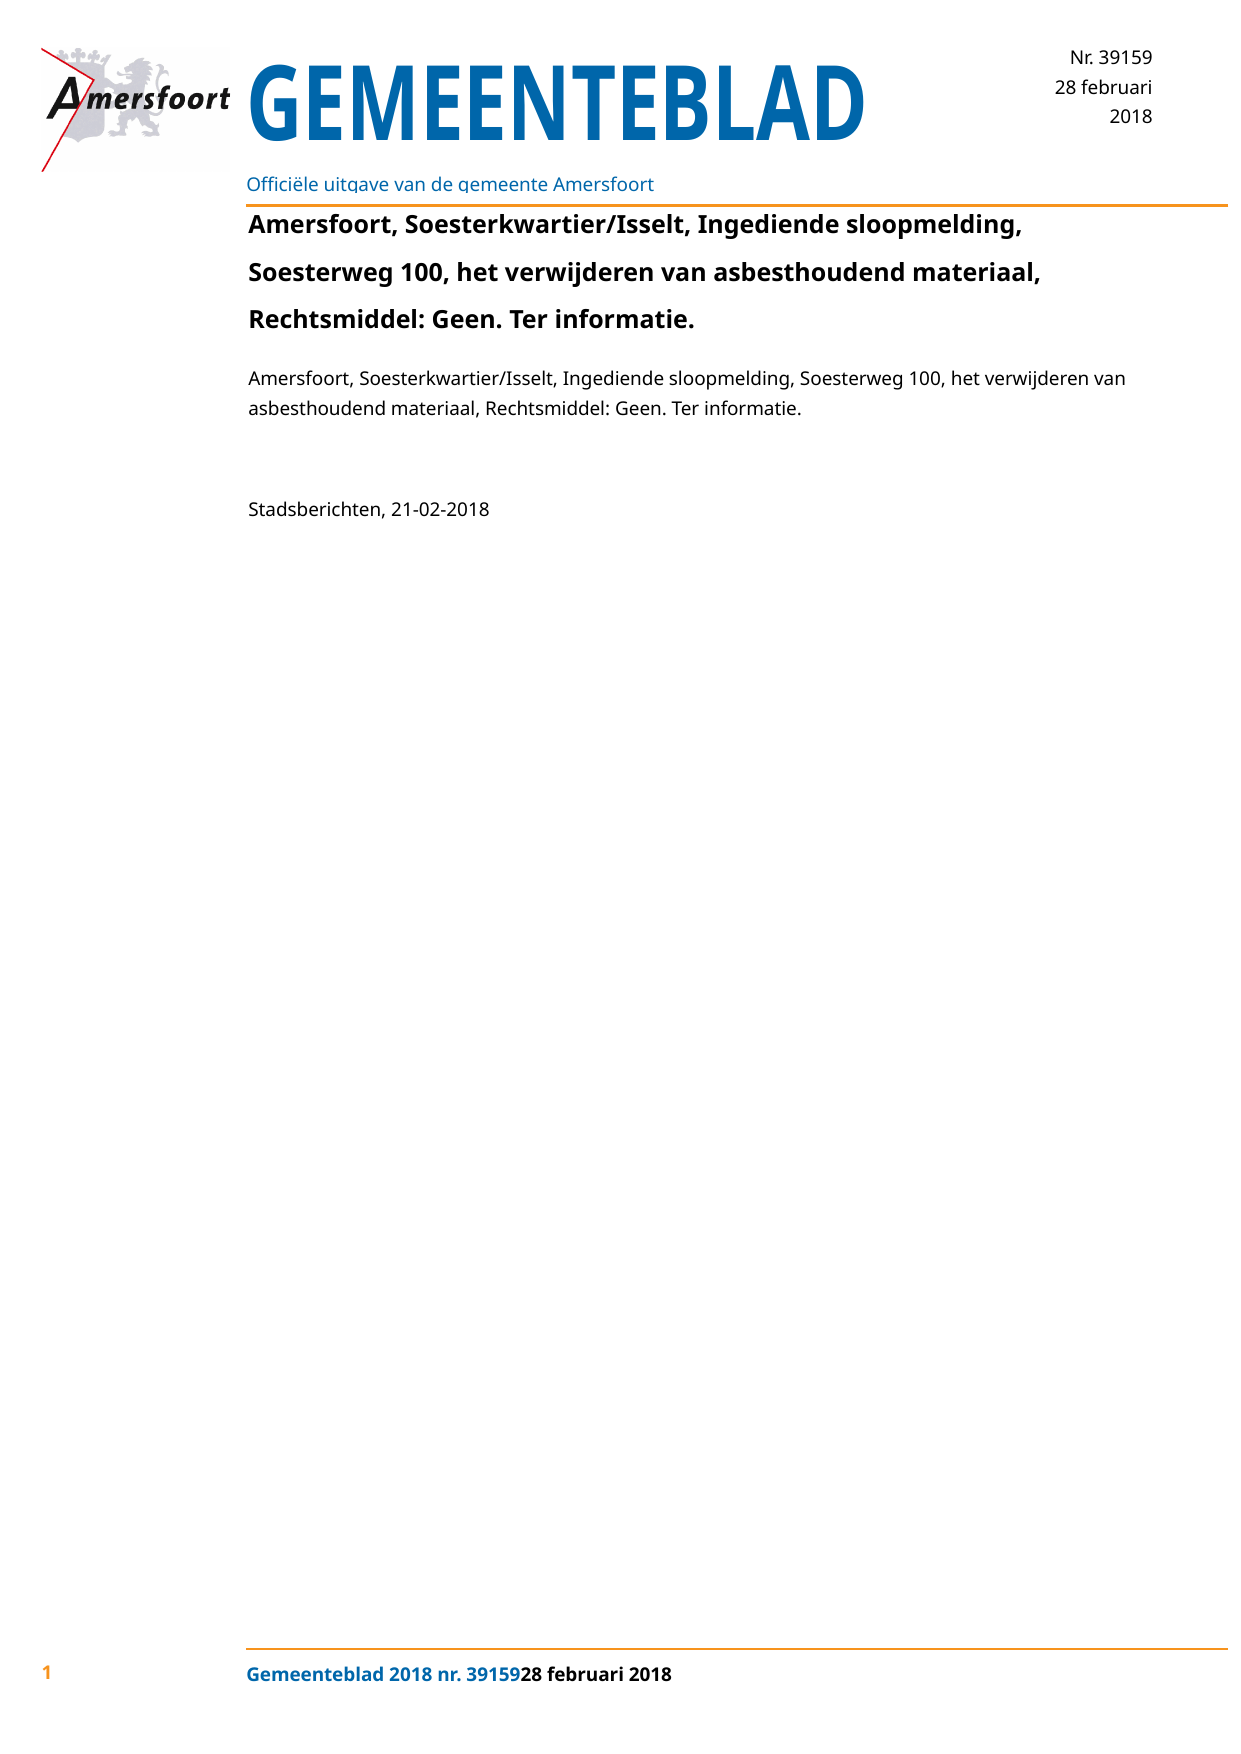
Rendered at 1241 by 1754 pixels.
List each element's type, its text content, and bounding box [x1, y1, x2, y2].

text Amersfoort, Soesterkwartier/Isselt, Ingediende sloopmelding, Soesterweg 100, het verwijderen van asbesthoudend materiaal, Rechtsmiddel: Geen. Ter informatie. [248, 366, 1152, 421]
picture [41, 47, 231, 172]
text Stadsberichten, 21-02-2018 [248, 496, 1152, 522]
text Amersfoort, Soesterkwartier/Isselt, Ingediende sloopmelding, Soesterweg 100, het verwijderen van asbesthoudend materiaal, Rechtsmiddel: Geen. Ter informatie. [248, 207, 1152, 336]
